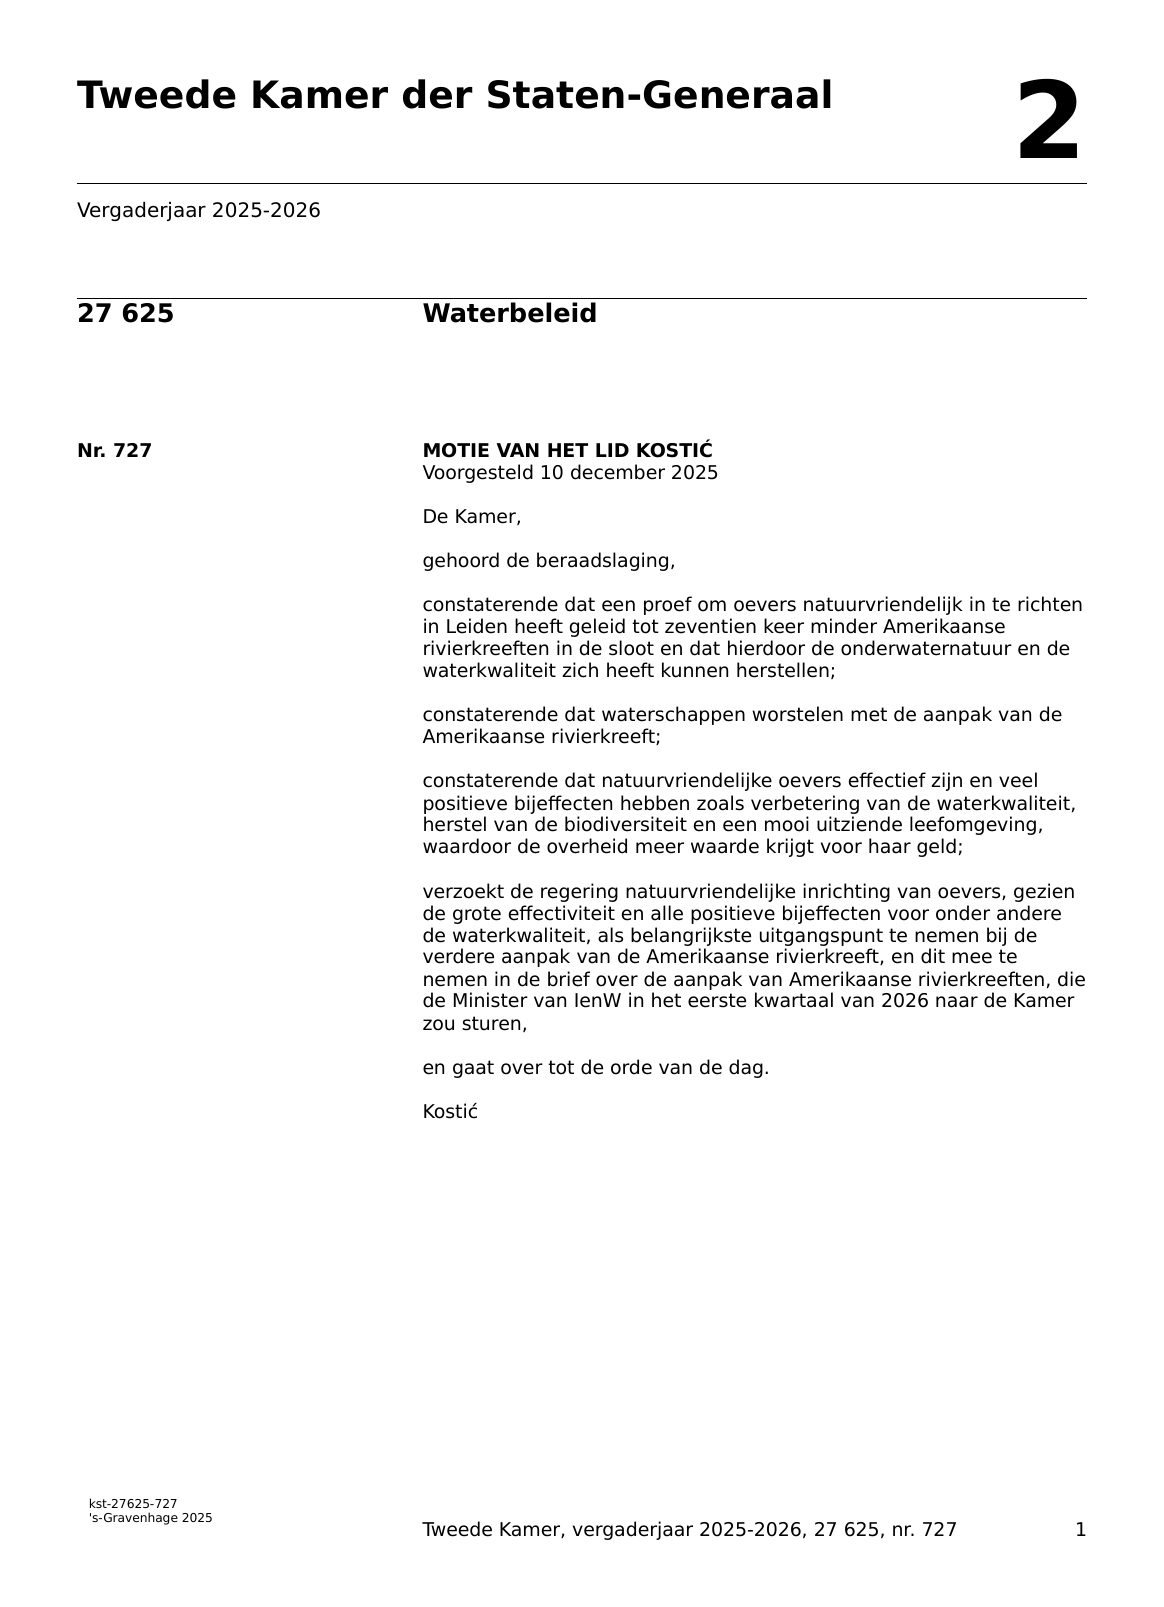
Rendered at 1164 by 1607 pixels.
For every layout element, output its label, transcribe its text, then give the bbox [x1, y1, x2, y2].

text verzoekt de regering natuurvriendelijke inrichting van oevers, gezien de grote effectiviteit en alle positieve bijeffecten voor onder andere de waterkwaliteit, als belangrijkste uitgangspunt te nemen bij de verdere aanpak van de Amerikaanse rivierkreeft, en dit mee te nemen in de brief over de aanpak van Amerikaanse rivierkreeften, die de Minister van IenW in het eerste kwartaal van 2026 naar de Kamer zou sturen, [422, 881, 1087, 1034]
table_cell Vergaderjaar 2025-2026 [77, 184, 1087, 298]
text Kostić [422, 1101, 1087, 1123]
subtitle Nr. 727 MOTIE VAN HET LID KOSTIĆ [77, 440, 1087, 462]
text 's-Gravenhage 2025 [88, 1511, 323, 1525]
table_header Tweede Kamer der Staten-Generaal [77, 59, 886, 183]
text constaterende dat waterschappen worstelen met de aanpak van de Amerikaanse rivierkreeft; [422, 704, 1087, 748]
text constaterende dat natuurvriendelijke oevers effectief zijn en veel positieve bijeffecten hebben zoals verbetering van de waterkwaliteit, herstel van de biodiversiteit en een mooi uitziende leefomgeving, waardoor de overheid meer waarde krijgt voor haar geld; [422, 770, 1087, 858]
text De Kamer, [422, 506, 1087, 528]
subtitle 27 625 Waterbeleid [77, 299, 1087, 329]
text Voorgesteld 10 december 2025 [422, 462, 1087, 484]
table_header 2 [886, 59, 1087, 183]
text constaterende dat een proef om oevers natuurvriendelijk in te richten in Leiden heeft geleid tot zeventien keer minder Amerikaanse rivierkreeften in de sloot en dat hierdoor de onderwaternatuur en de waterkwaliteit zich heeft kunnen herstellen; [422, 594, 1087, 682]
text gehoord de beraadslaging, [422, 550, 1087, 572]
text en gaat over tot de orde van de dag. [422, 1057, 1087, 1078]
text kst-27625-727 [88, 1497, 323, 1511]
